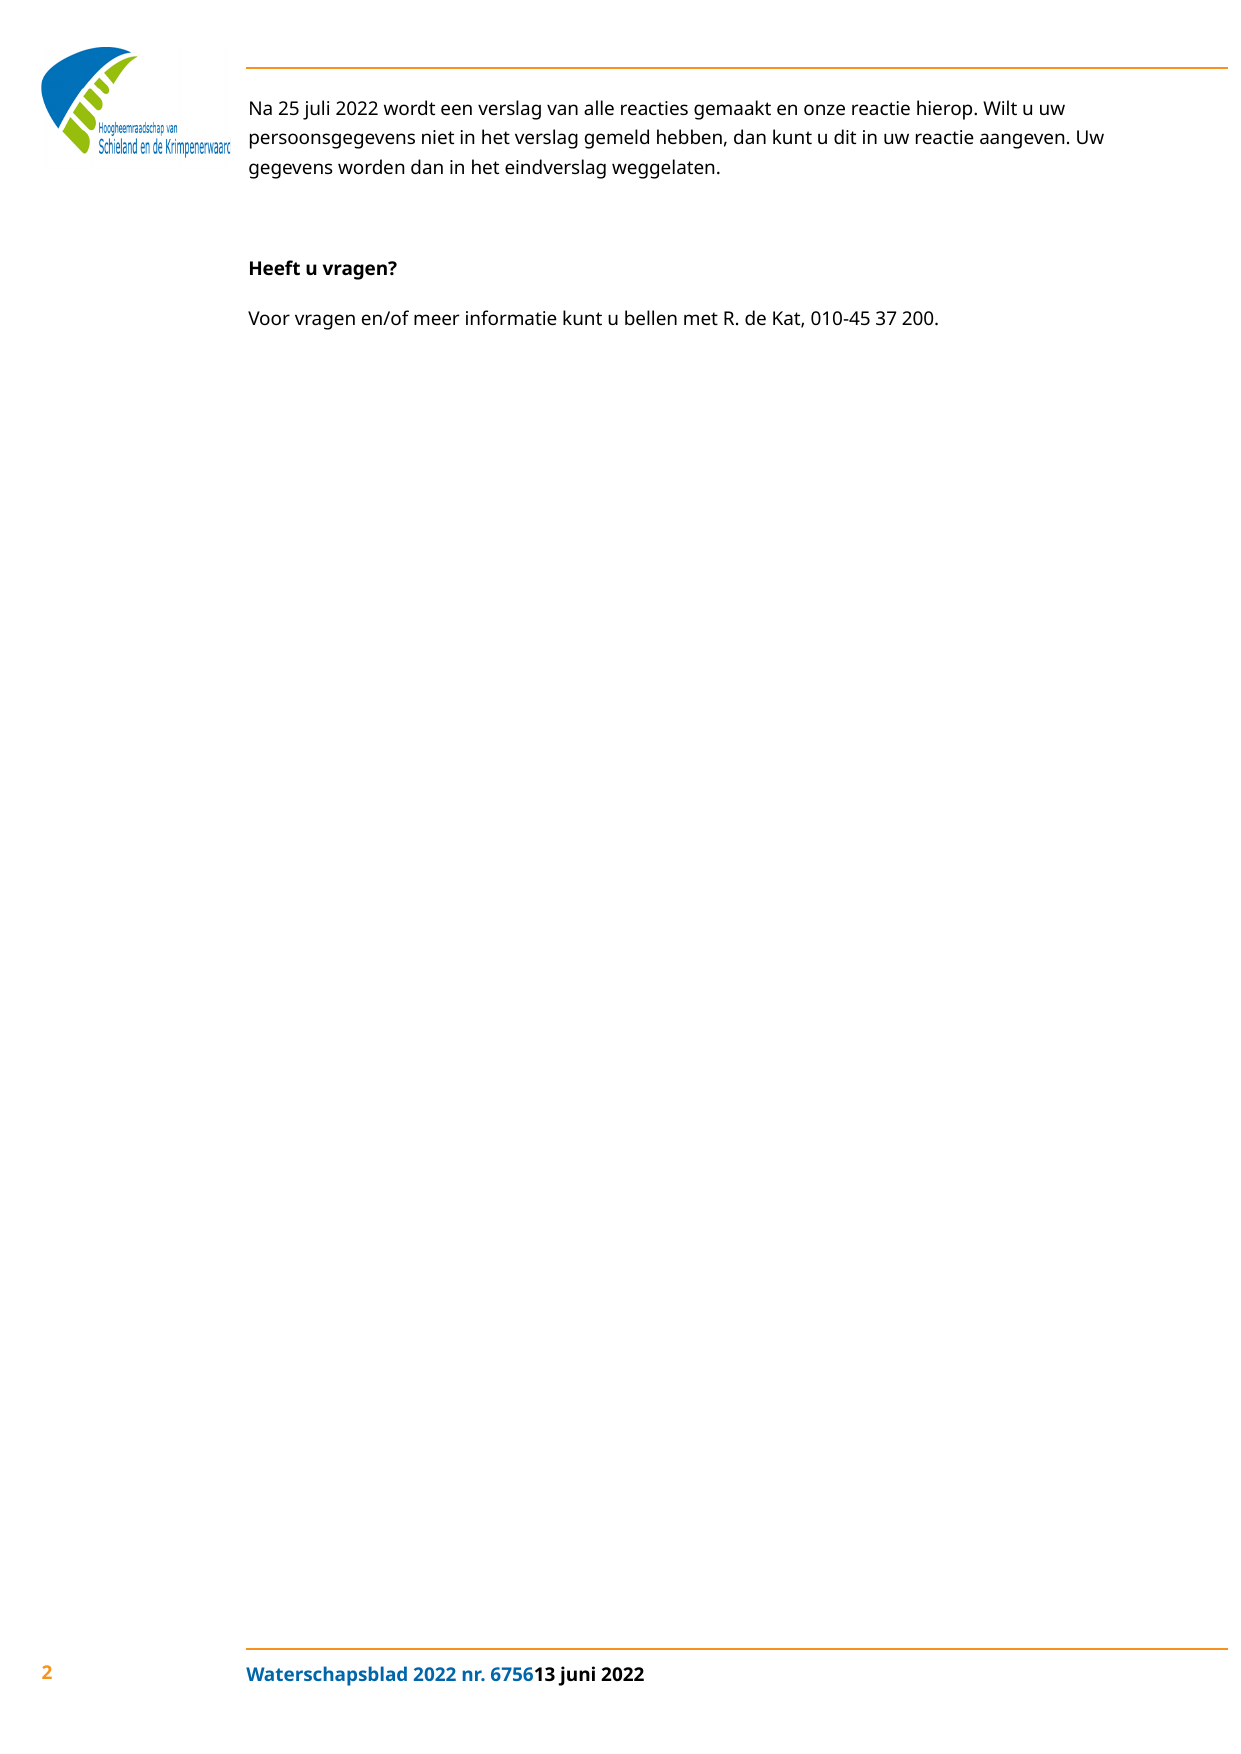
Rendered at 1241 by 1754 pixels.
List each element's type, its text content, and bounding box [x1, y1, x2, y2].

text Heeft u vragen? [248, 255, 1152, 281]
text Voor vragen en/of meer informatie kunt u bellen met R. de Kat, 010-45 37 200. [248, 305, 1152, 331]
text Na 25 juli 2022 wordt een verslag van alle reacties gemaakt en onze reactie hierop. Wilt u uw persoonsgegevens niet in het verslag gemeld hebben, dan kunt u dit in uw reactie aangeven. Uw gegevens worden dan in het eindverslag weggelaten. [248, 95, 1152, 180]
picture [41, 47, 231, 172]
